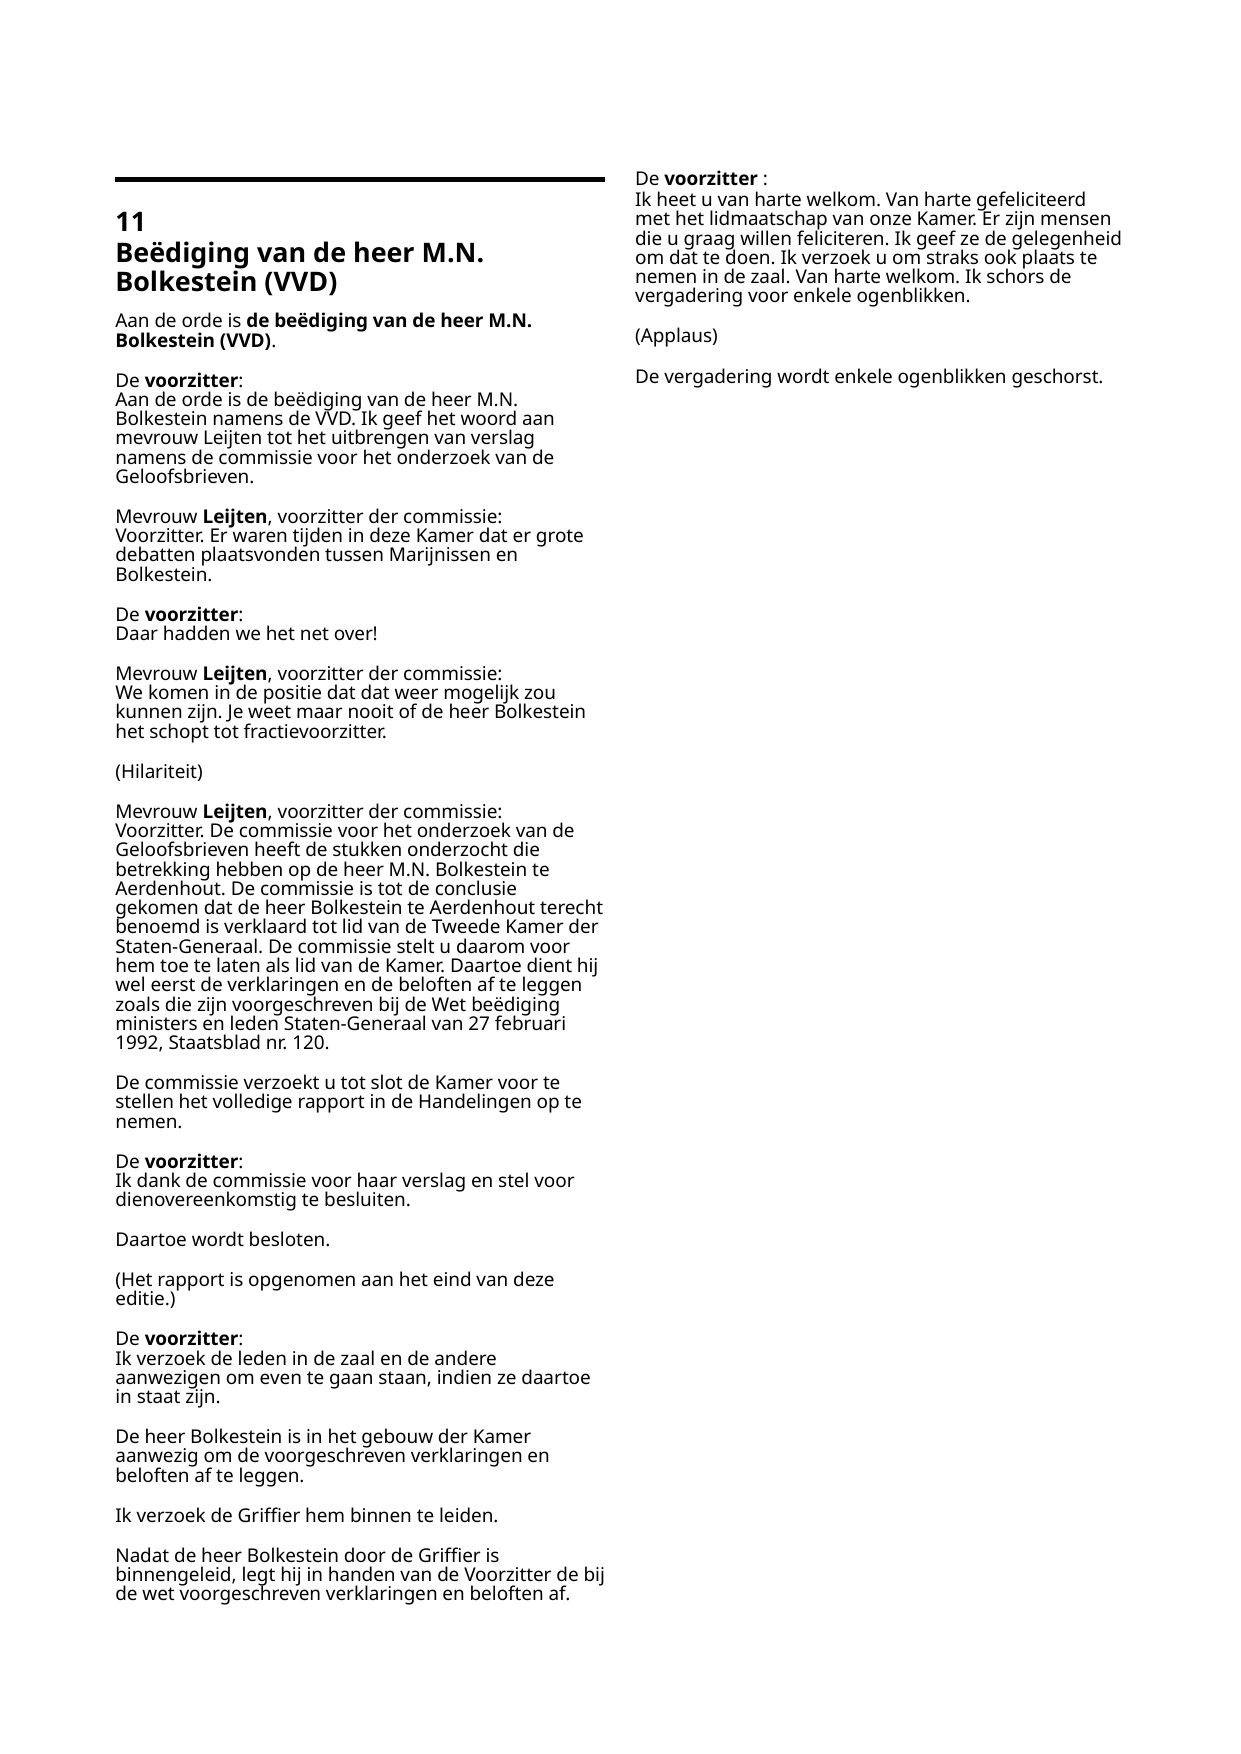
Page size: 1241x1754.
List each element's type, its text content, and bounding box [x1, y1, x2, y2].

text Mevrouw Leijten, voorzitter der commissie: [115, 665, 605, 684]
text Aan de orde is de beëdiging van de heer M.N. Bolkestein namens de VVD. Ik geef het woord aan mevrouw Leijten tot het uitbrengen van verslag namens de commissie voor het onderzoek van de Geloofsbrieven. [115, 391, 605, 487]
text De voorzitter: [115, 606, 605, 625]
text Mevrouw Leijten, voorzitter der commissie: [115, 803, 605, 822]
text De voorzitter : [635, 165, 1125, 191]
text (Hilariteit) [115, 763, 605, 782]
text Ik verzoek de Griffier hem binnen te leiden. [115, 1507, 605, 1526]
text De vergadering wordt enkele ogenblikken geschorst. [635, 368, 1125, 387]
text Ik heet u van harte welkom. Van harte gefeliciteerd met het lidmaatschap van onze Kamer. Er zijn mensen die u graag willen feliciteren. Ik geef ze de gelegenheid om dat te doen. Ik verzoek u om straks ook plaats te nemen in de zaal. Van harte welkom. Ik schors de vergadering voor enkele ogenblikken. [635, 191, 1125, 307]
text De voorzitter: [115, 372, 605, 391]
text (Applaus) [635, 327, 1125, 347]
text De voorzitter: [115, 1153, 605, 1172]
text Voorzitter. De commissie voor het onderzoek van de Geloofsbrieven heeft de stukken onderzocht die betrekking hebben op de heer M.N. Bolkestein te Aerdenhout. De commissie is tot de conclusie gekomen dat de heer Bolkestein te Aerdenhout terecht benoemd is verklaard tot lid van de Tweede Kamer der Staten-Generaal. De commissie stelt u daarom voor hem toe te laten als lid van de Kamer. Daartoe dient hij wel eerst de verklaringen en de beloften af te leggen zoals die zijn voorgeschreven bij de Wet beëdiging ministers en leden Staten-Generaal van 27 februari 1992, Staatsblad nr. 120. [115, 822, 605, 1053]
text Beëdiging van de heer M.N. Bolkestein (VVD) [115, 239, 605, 312]
text De heer Bolkestein is in het gebouw der Kamer aanwezig om de voorgeschreven verklaringen en beloften af te leggen. [115, 1428, 605, 1486]
text Daartoe wordt besloten. [115, 1231, 605, 1250]
text Nadat de heer Bolkestein door de Griffier is binnengeleid, legt hij in handen van de Voorzitter de bij de wet voorgeschreven verklaringen en beloften af. [115, 1547, 605, 1604]
text We komen in de positie dat dat weer mogelijk zou kunnen zijn. Je weet maar nooit of de heer Bolkestein het schopt tot fractievoorzitter. [115, 684, 605, 742]
text De commissie verzoekt u tot slot de Kamer voor te stellen het volledige rapport in de Handelingen op te nemen. [115, 1074, 605, 1132]
text Ik verzoek de leden in de zaal en de andere aanwezigen om even te gaan staan, indien ze daartoe in staat zijn. [115, 1350, 605, 1407]
text Daar hadden we het net over! [115, 625, 605, 644]
text Aan de orde is de beëdiging van de heer M.N. Bolkestein (VVD). [115, 312, 605, 351]
text Ik dank de commissie voor haar verslag en stel voor dienovereenkomstig te besluiten. [115, 1172, 605, 1210]
text Mevrouw Leijten, voorzitter der commissie: [115, 508, 605, 527]
text 11 [115, 203, 605, 239]
text De voorzitter: [115, 1330, 605, 1350]
text (Het rapport is opgenomen aan het eind van deze editie.) [115, 1271, 605, 1310]
text Voorzitter. Er waren tijden in deze Kamer dat er grote debatten plaatsvonden tussen Marijnissen en Bolkestein. [115, 527, 605, 585]
